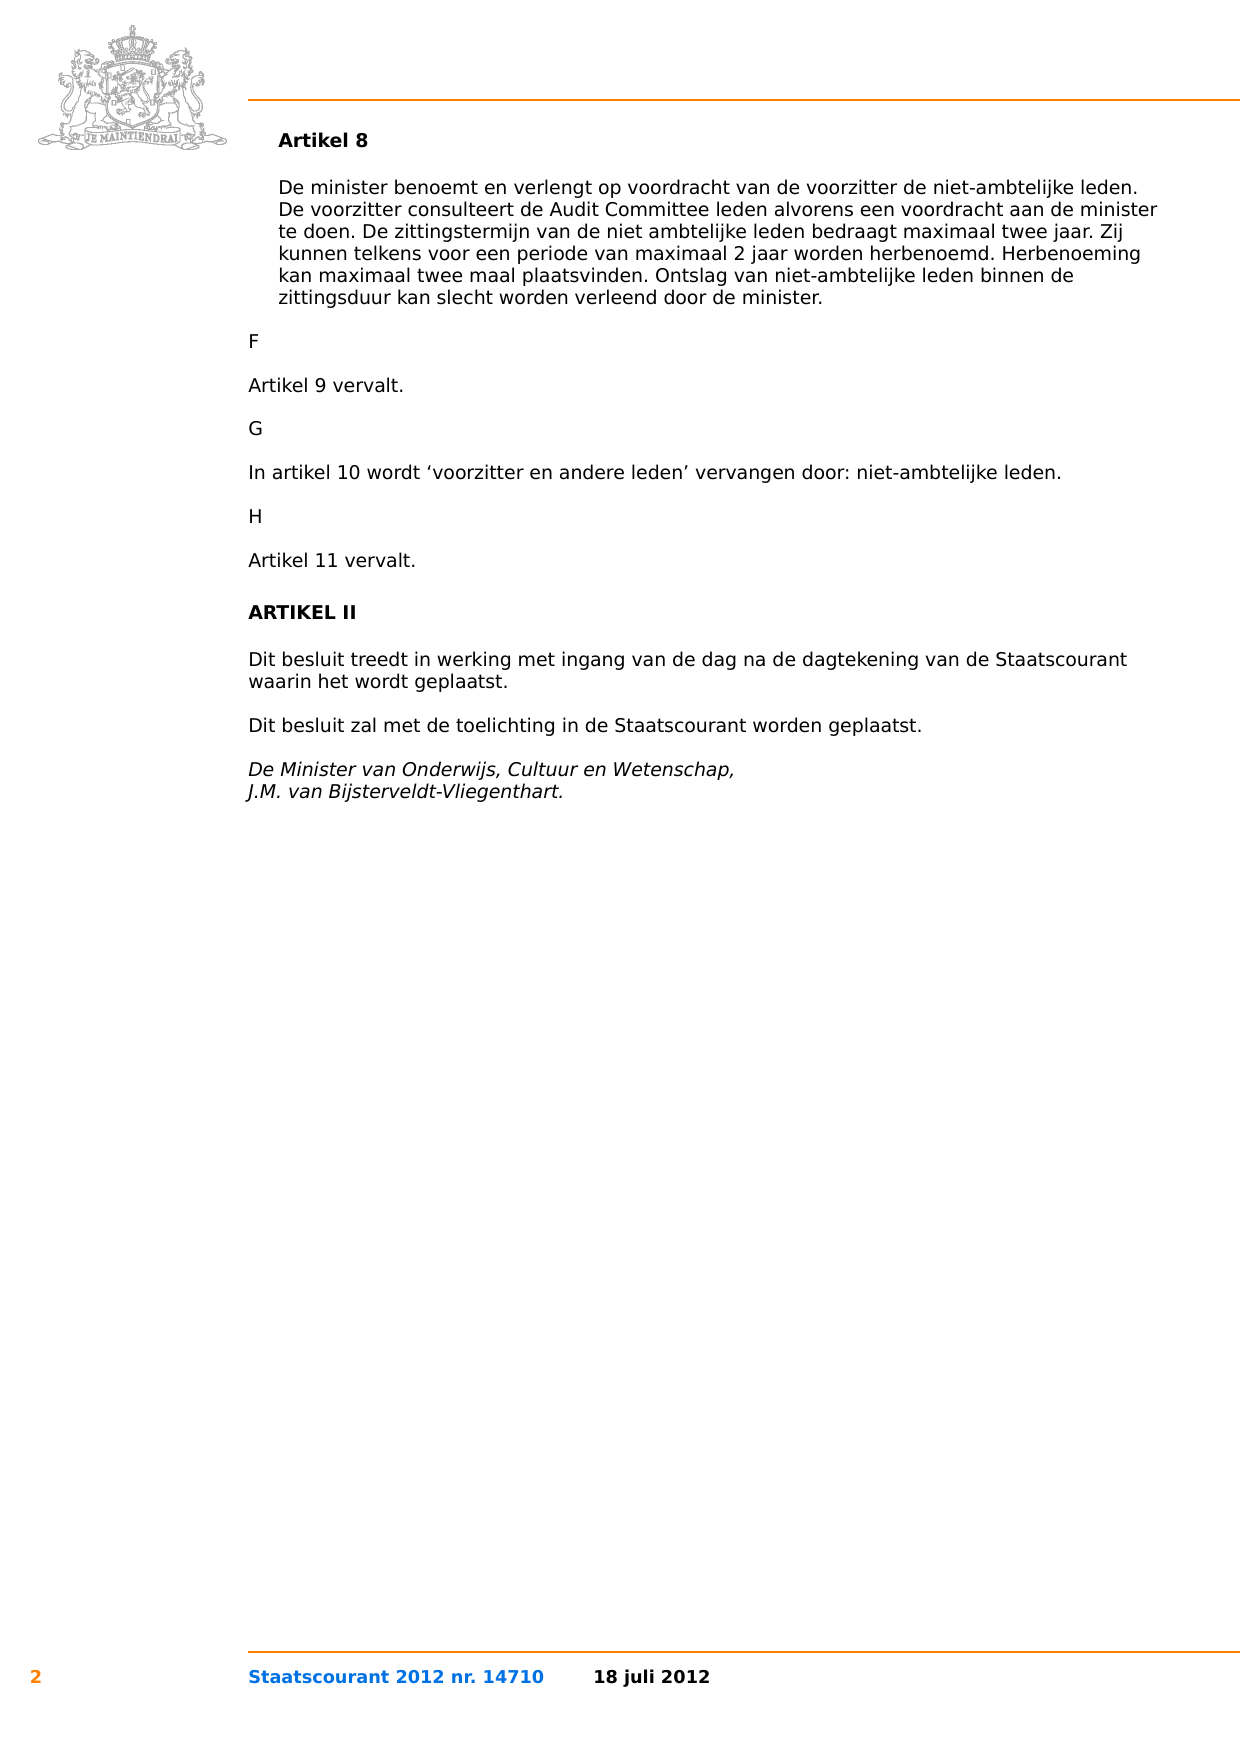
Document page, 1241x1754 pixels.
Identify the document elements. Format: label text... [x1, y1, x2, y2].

text Dit besluit zal met de toelichting in de Staatscourant worden geplaatst. [248, 715, 1163, 737]
text Dit besluit treedt in werking met ingang van de dag na de dagtekening van de Staatscourant waarin het wordt geplaatst. [248, 649, 1163, 693]
picture [38, 25, 227, 150]
text F [248, 331, 1163, 353]
subtitle Artikel 8 [278, 130, 1163, 152]
text De Minister van Onderwijs, Cultuur en Wetenschap, J.M. van Bijsterveldt-Vliegenthart. [248, 758, 1163, 802]
text In artikel 10 wordt ‘voorzitter en andere leden’ vervangen door: niet-ambtelijke leden. [248, 462, 1163, 484]
subtitle ARTIKEL II [248, 602, 1163, 624]
text H [248, 506, 1163, 528]
text De minister benoemt en verlengt op voordracht van de voorzitter de niet-ambtelijke leden. De voorzitter consulteert de Audit Committee leden alvorens een voordracht aan de minister te doen. De zittingstermijn van de niet ambtelijke leden bedraagt maximaal twee jaar. Zij kunnen telkens voor een periode van maximaal 2 jaar worden herbenoemd. Herbenoeming kan maximaal twee maal plaatsvinden. Ontslag van niet-ambtelijke leden binnen de zittingsduur kan slecht worden verleend door de minister. [278, 177, 1163, 309]
text Artikel 9 vervalt. [248, 374, 1163, 396]
text G [248, 418, 1163, 440]
text Artikel 11 vervalt. [248, 550, 1163, 572]
